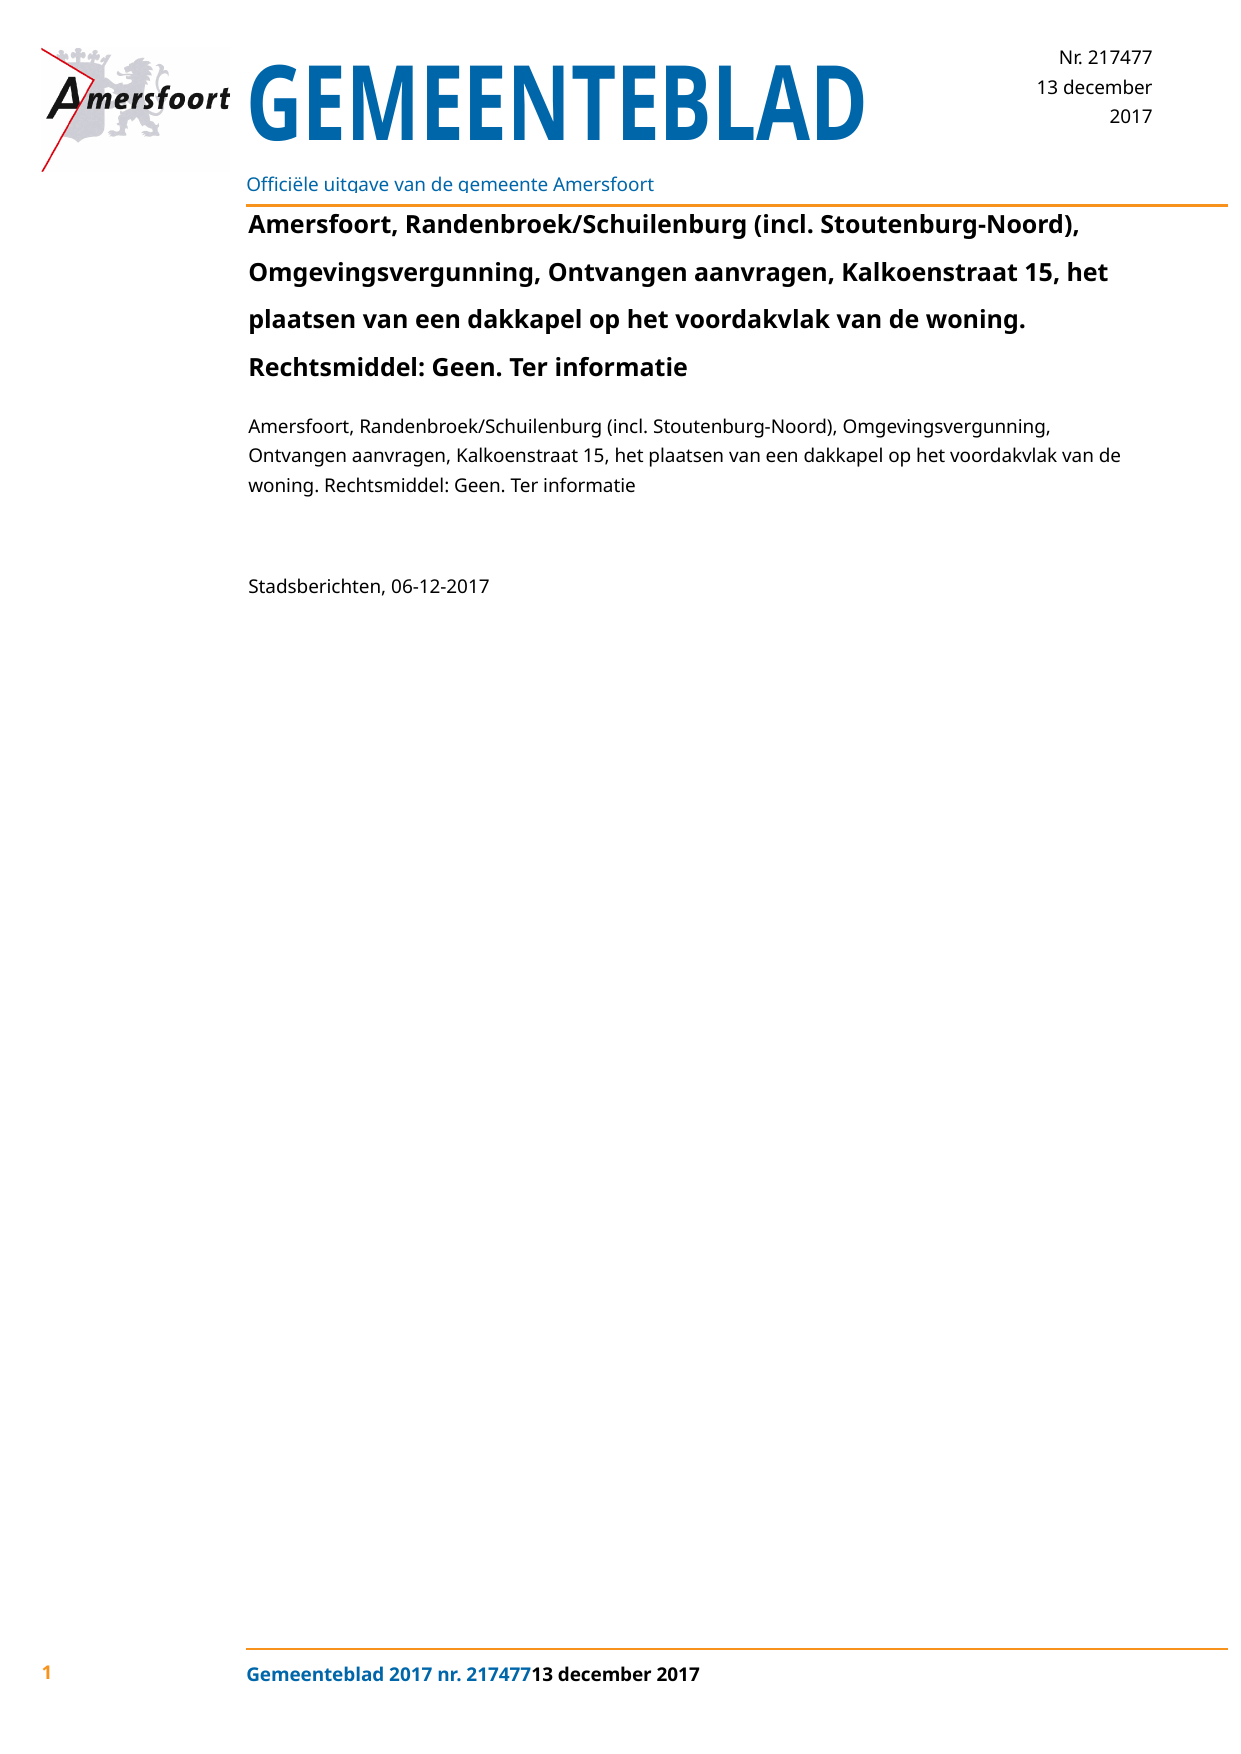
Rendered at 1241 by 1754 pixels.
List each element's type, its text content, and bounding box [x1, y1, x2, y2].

text Amersfoort, Randenbroek/Schuilenburg (incl. Stoutenburg-Noord), Omgevingsvergunning, Ontvangen aanvragen, Kalkoenstraat 15, het plaatsen van een dakkapel op het voordakvlak van de woning. Rechtsmiddel: Geen. Ter informatie [248, 207, 1152, 384]
text Amersfoort, Randenbroek/Schuilenburg (incl. Stoutenburg-Noord), Omgevingsvergunning, Ontvangen aanvragen, Kalkoenstraat 15, het plaatsen van een dakkapel op het voordakvlak van de woning. Rechtsmiddel: Geen. Ter informatie [248, 413, 1152, 498]
picture [41, 47, 231, 172]
text Stadsberichten, 06-12-2017 [248, 573, 1152, 599]
